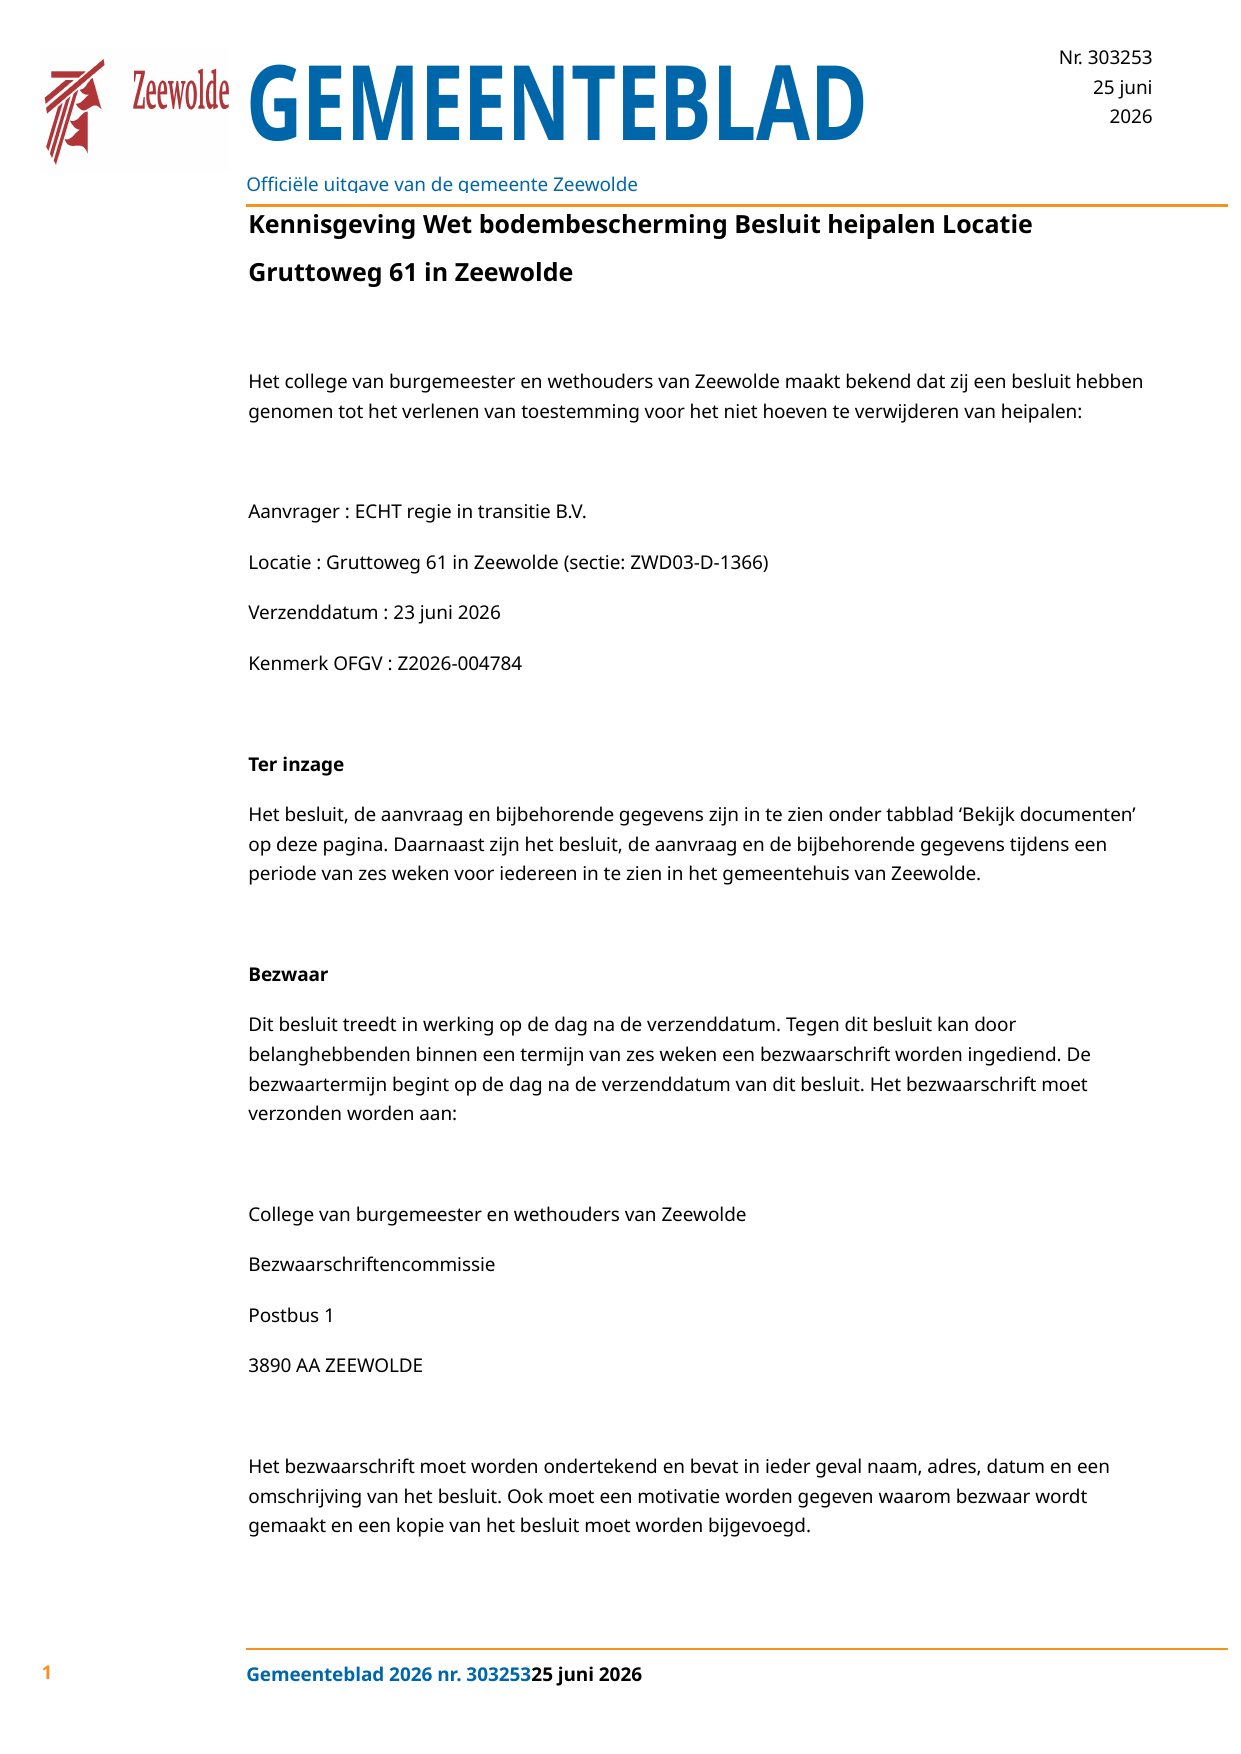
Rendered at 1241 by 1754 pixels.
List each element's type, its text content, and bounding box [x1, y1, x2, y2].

text Kennisgeving Wet bodembescherming Besluit heipalen Locatie Gruttoweg 61 in Zeewolde [248, 207, 1152, 288]
text College van burgemeester en wethouders van Zeewolde [248, 1201, 1152, 1227]
text Het bezwaarschrift moet worden ondertekend en bevat in ieder geval naam, adres, datum en een omschrijving van het besluit. Ook moet een motivatie worden gegeven waarom bezwaar wordt gemaakt en een kopie van het besluit moet worden bijgevoegd. [248, 1453, 1152, 1538]
text Het college van burgemeester en wethouders van Zeewolde maakt bekend dat zij een besluit hebben genomen tot het verlenen van toestemming voor het niet hoeven te verwijderen van heipalen: [248, 368, 1152, 424]
text Dit besluit treedt in werking op de dag na de verzenddatum. Tegen dit besluit kan door belanghebbenden binnen een termijn van zes weken een bezwaarschrift worden ingediend. De bezwaartermijn begint op de dag na de verzenddatum van dit besluit. Het bezwaarschrift moet verzonden worden aan: [248, 1012, 1152, 1126]
text 3890 AA ZEEWOLDE [248, 1352, 1152, 1378]
text Postbus 1 [248, 1302, 1152, 1328]
text Verzenddatum : 23 juni 2026 [248, 599, 1152, 625]
text Aanvrager : ECHT regie in transitie B.V. [248, 499, 1152, 524]
picture [41, 47, 231, 172]
text Bezwaar [248, 961, 1152, 987]
text Het besluit, de aanvraag en bijbehorende gegevens zijn in te zien onder tabblad ‘Bekijk documenten’ op deze pagina. Daarnaast zijn het besluit, de aanvraag en de bijbehorende gegevens tijdens een periode van zes weken voor iedereen in te zien in het gemeentehuis van Zeewolde. [248, 801, 1152, 886]
text Bezwaarschriftencommissie [248, 1252, 1152, 1277]
text Ter inzage [248, 751, 1152, 777]
text Kenmerk OFGV : Z2026-004784 [248, 650, 1152, 676]
text Locatie : Gruttoweg 61 in Zeewolde (sectie: ZWD03-D-1366) [248, 549, 1152, 575]
